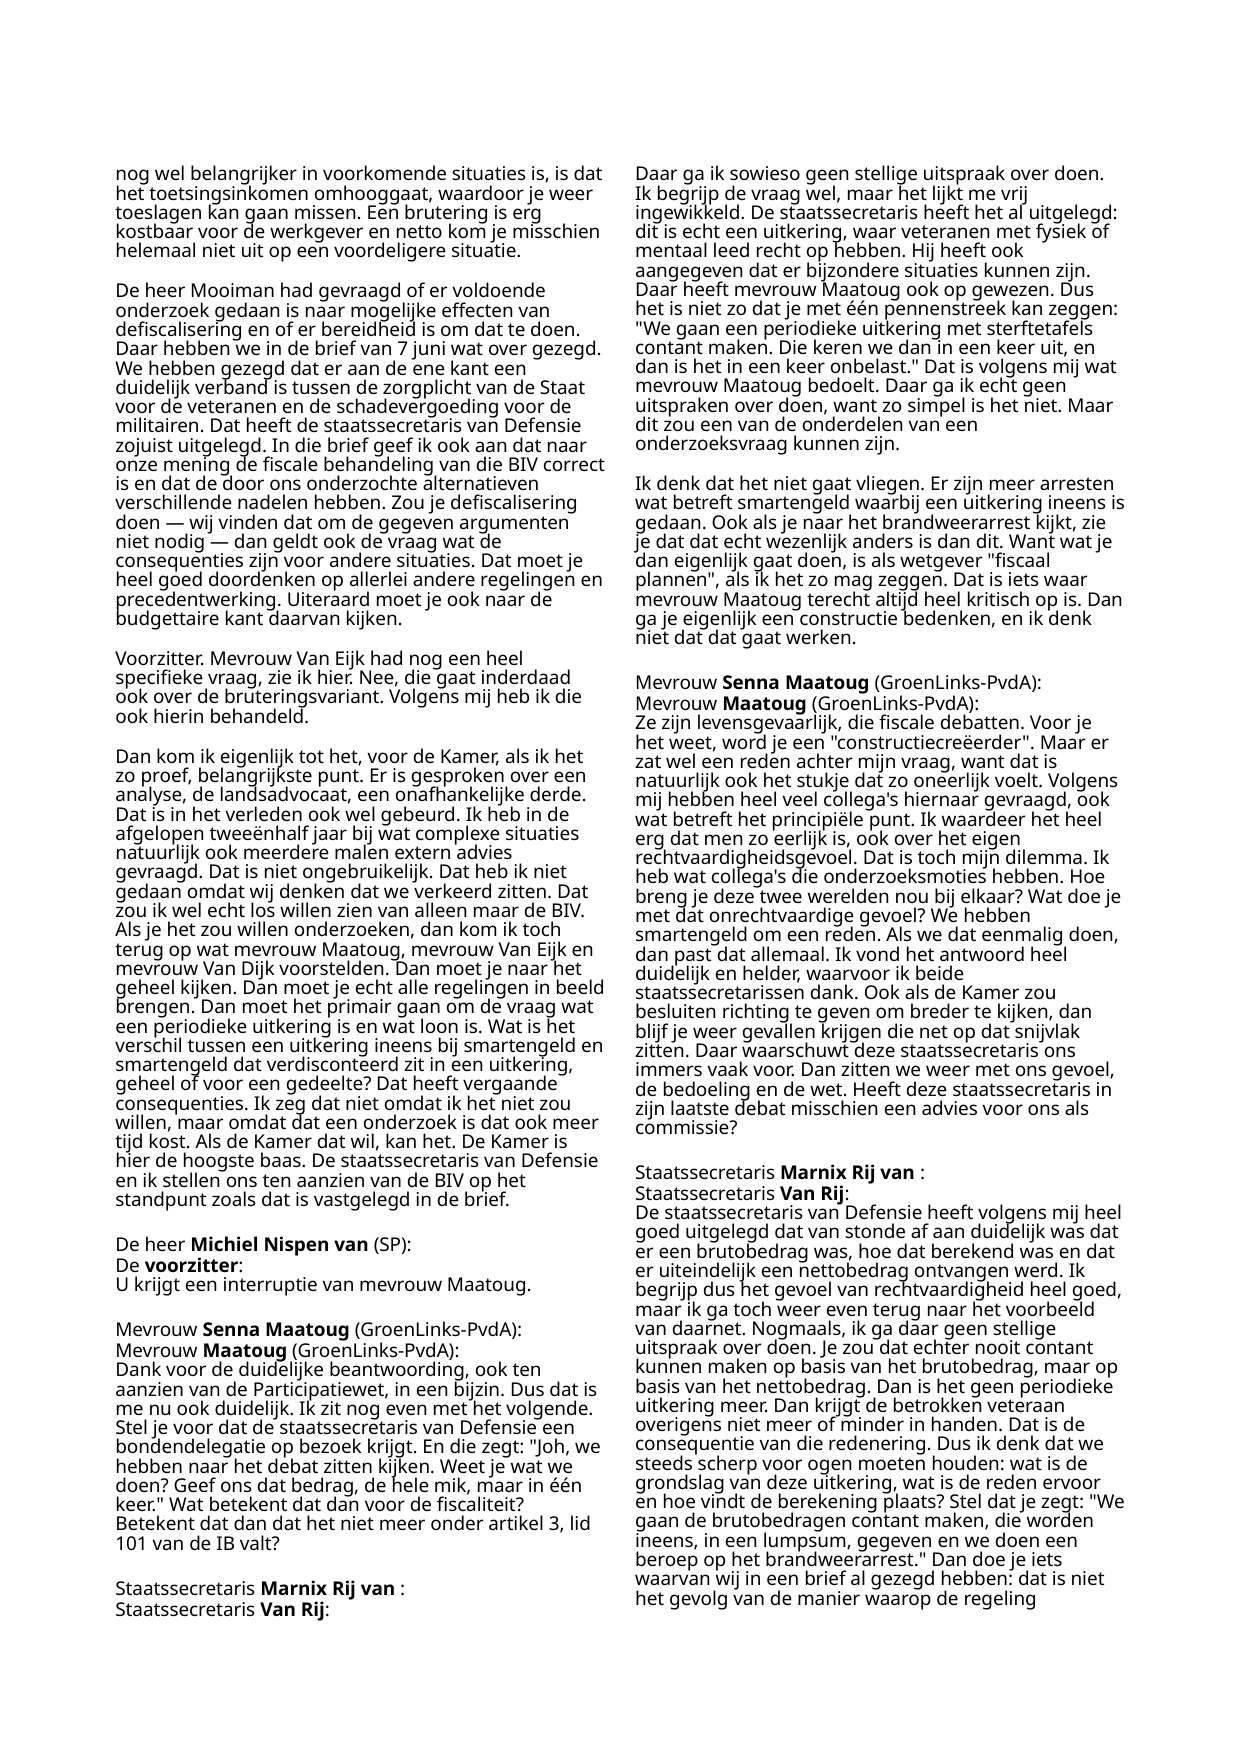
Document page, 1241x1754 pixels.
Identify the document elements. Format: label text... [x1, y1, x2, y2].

text Staatssecretaris Van Rij: [635, 1185, 1125, 1204]
text De voorzitter: [115, 1257, 605, 1276]
text De staatssecretaris van Defensie heeft volgens mij heel goed uitgelegd dat van stonde af aan duidelijk was dat er een brutobedrag was, hoe dat berekend was en dat er uiteindelijk een nettobedrag ontvangen werd. Ik begrijp dus het gevoel van rechtvaardigheid heel goed, maar ik ga toch weer even terug naar het voorbeeld van daarnet. Nogmaals, ik ga daar geen stellige uitspraak over doen. Je zou dat echter nooit contant kunnen maken op basis van het brutobedrag, maar op basis van het nettobedrag. Dan is het geen periodieke uitkering meer. Dan krijgt de betrokken veteraan overigens niet meer of minder in handen. Dat is de consequentie van die redenering. Dus ik denk dat we steeds scherp voor ogen moeten houden: wat is de grondslag van deze uitkering, wat is de reden ervoor en hoe vindt de berekening plaats? Stel dat je zegt: "We gaan de brutobedragen contant maken, die worden ineens, in een lumpsum, gegeven en we doen een beroep op het brandweerarrest." Dan doe je iets waarvan wij in een brief al gezegd hebben: dat is niet het gevolg van de manier waarop de regeling [635, 1204, 1125, 1609]
text De heer Michiel Nispen van (SP): [115, 1231, 605, 1257]
text Mevrouw Senna Maatoug (GroenLinks-PvdA): [115, 1316, 605, 1342]
text nog wel belangrijker in voorkomende situaties is, is dat het toetsingsinkomen omhooggaat, waardoor je weer toeslagen kan gaan missen. Een brutering is erg kostbaar voor de werkgever en netto kom je misschien helemaal niet uit op een voordeligere situatie. [115, 165, 605, 262]
text Staatssecretaris Van Rij: [115, 1601, 605, 1620]
text Staatssecretaris Marnix Rij van : [635, 1159, 1125, 1185]
text Voorzitter. Mevrouw Van Eijk had nog een heel specifieke vraag, zie ik hier. Nee, die gaat inderdaad ook over de bruteringsvariant. Volgens mij heb ik die ook hierin behandeld. [115, 650, 605, 727]
text De heer Mooiman had gevraagd of er voldoende onderzoek gedaan is naar mogelijke effecten van defiscalisering en of er bereidheid is om dat te doen. Daar hebben we in de brief van 7 juni wat over gezegd. We hebben gezegd dat er aan de ene kant een duidelijk verband is tussen de zorgplicht van de Staat voor de veteranen en de schadevergoeding voor de militairen. Dat heeft de staatssecretaris van Defensie zojuist uitgelegd. In die brief geef ik ook aan dat naar onze mening de fiscale behandeling van die BIV correct is en dat de door ons onderzochte alternatieven verschillende nadelen hebben. Zou je defiscalisering doen — wij vinden dat om de gegeven argumenten niet nodig — dan geldt ook de vraag wat de consequenties zijn voor andere situaties. Dat moet je heel goed doordenken op allerlei andere regelingen en precedentwerking. Uiteraard moet je ook naar de budgettaire kant daarvan kijken. [115, 282, 605, 629]
text Mevrouw Maatoug (GroenLinks-PvdA): [115, 1342, 605, 1361]
text Dan kom ik eigenlijk tot het, voor de Kamer, als ik het zo proef, belangrijkste punt. Er is gesproken over een analyse, de landsadvocaat, een onafhankelijke derde. Dat is in het verleden ook wel gebeurd. Ik heb in de afgelopen tweeënhalf jaar bij wat complexe situaties natuurlijk ook meerdere malen extern advies gevraagd. Dat is niet ongebruikelijk. Dat heb ik niet gedaan omdat wij denken dat we verkeerd zitten. Dat zou ik wel echt los willen zien van alleen maar de BIV. Als je het zou willen onderzoeken, dan kom ik toch terug op wat mevrouw Maatoug, mevrouw Van Eijk en mevrouw Van Dijk voorstelden. Dan moet je naar het geheel kijken. Dan moet je echt alle regelingen in beeld brengen. Dan moet het primair gaan om de vraag wat een periodieke uitkering is en wat loon is. Wat is het verschil tussen een uitkering ineens bij smartengeld en smartengeld dat verdisconteerd zit in een uitkering, geheel of voor een gedeelte? Dat heeft vergaande consequenties. Ik zeg dat niet omdat ik het niet zou willen, maar omdat dat een onderzoek is dat ook meer tijd kost. Als de Kamer dat wil, kan het. De Kamer is hier de hoogste baas. De staatssecretaris van Defensie en ik stellen ons ten aanzien van de BIV op het standpunt zoals dat is vastgelegd in de brief. [115, 748, 605, 1210]
text Mevrouw Senna Maatoug (GroenLinks-PvdA): [635, 669, 1125, 695]
text Staatssecretaris Marnix Rij van : [115, 1575, 605, 1601]
text U krijgt een interruptie van mevrouw Maatoug. [115, 1276, 605, 1295]
text Daar ga ik sowieso geen stellige uitspraak over doen. Ik begrijp de vraag wel, maar het lijkt me vrij ingewikkeld. De staatssecretaris heeft het al uitgelegd: dit is echt een uitkering, waar veteranen met fysiek of mentaal leed recht op hebben. Hij heeft ook aangegeven dat er bijzondere situaties kunnen zijn. Daar heeft mevrouw Maatoug ook op gewezen. Dus het is niet zo dat je met één pennenstreek kan zeggen: "We gaan een periodieke uitkering met sterftetafels contant maken. Die keren we dan in een keer uit, en dan is het in een keer onbelast." Dat is volgens mij wat mevrouw Maatoug bedoelt. Daar ga ik echt geen uitspraken over doen, want zo simpel is het niet. Maar dit zou een van de onderdelen van een onderzoeksvraag kunnen zijn. [635, 165, 1125, 454]
text Mevrouw Maatoug (GroenLinks-PvdA): [635, 695, 1125, 714]
text Ze zijn levensgevaarlijk, die fiscale debatten. Voor je het weet, word je een "constructiecreëerder". Maar er zat wel een reden achter mijn vraag, want dat is natuurlijk ook het stukje dat zo oneerlijk voelt. Volgens mij hebben heel veel collega's hiernaar gevraagd, ook wat betreft het principiële punt. Ik waardeer het heel erg dat men zo eerlijk is, ook over het eigen rechtvaardigheidsgevoel. Dat is toch mijn dilemma. Ik heb wat collega's die onderzoeksmoties hebben. Hoe breng je deze twee werelden nou bij elkaar? Wat doe je met dat onrechtvaardige gevoel? We hebben smartengeld om een reden. Als we dat eenmalig doen, dan past dat allemaal. Ik vond het antwoord heel duidelijk en helder, waarvoor ik beide staatssecretarissen dank. Ook als de Kamer zou besluiten richting te geven om breder te kijken, dan blijf je weer gevallen krijgen die net op dat snijvlak zitten. Daar waarschuwt deze staatssecretaris ons immers vaak voor. Dan zitten we weer met ons gevoel, de bedoeling en de wet. Heeft deze staatssecretaris in zijn laatste debat misschien een advies voor ons als commissie? [635, 714, 1125, 1138]
text Ik denk dat het niet gaat vliegen. Er zijn meer arresten wat betreft smartengeld waarbij een uitkering ineens is gedaan. Ook als je naar het brandweerarrest kijkt, zie je dat dat echt wezenlijk anders is dan dit. Want wat je dan eigenlijk gaat doen, is als wetgever "fiscaal plannen", als ik het zo mag zeggen. Dat is iets waar mevrouw Maatoug terecht altijd heel kritisch op is. Dan ga je eigenlijk een constructie bedenken, en ik denk niet dat dat gaat werken. [635, 475, 1125, 648]
text Dank voor de duidelijke beantwoording, ook ten aanzien van de Participatiewet, in een bijzin. Dus dat is me nu ook duidelijk. Ik zit nog even met het volgende. Stel je voor dat de staatssecretaris van Defensie een bondendelegatie op bezoek krijgt. En die zegt: "Joh, we hebben naar het debat zitten kijken. Weet je wat we doen? Geef ons dat bedrag, de hele mik, maar in één keer." Wat betekent dat dan voor de fiscaliteit? Betekent dat dan dat het niet meer onder artikel 3, lid 101 van de IB valt? [115, 1361, 605, 1554]
